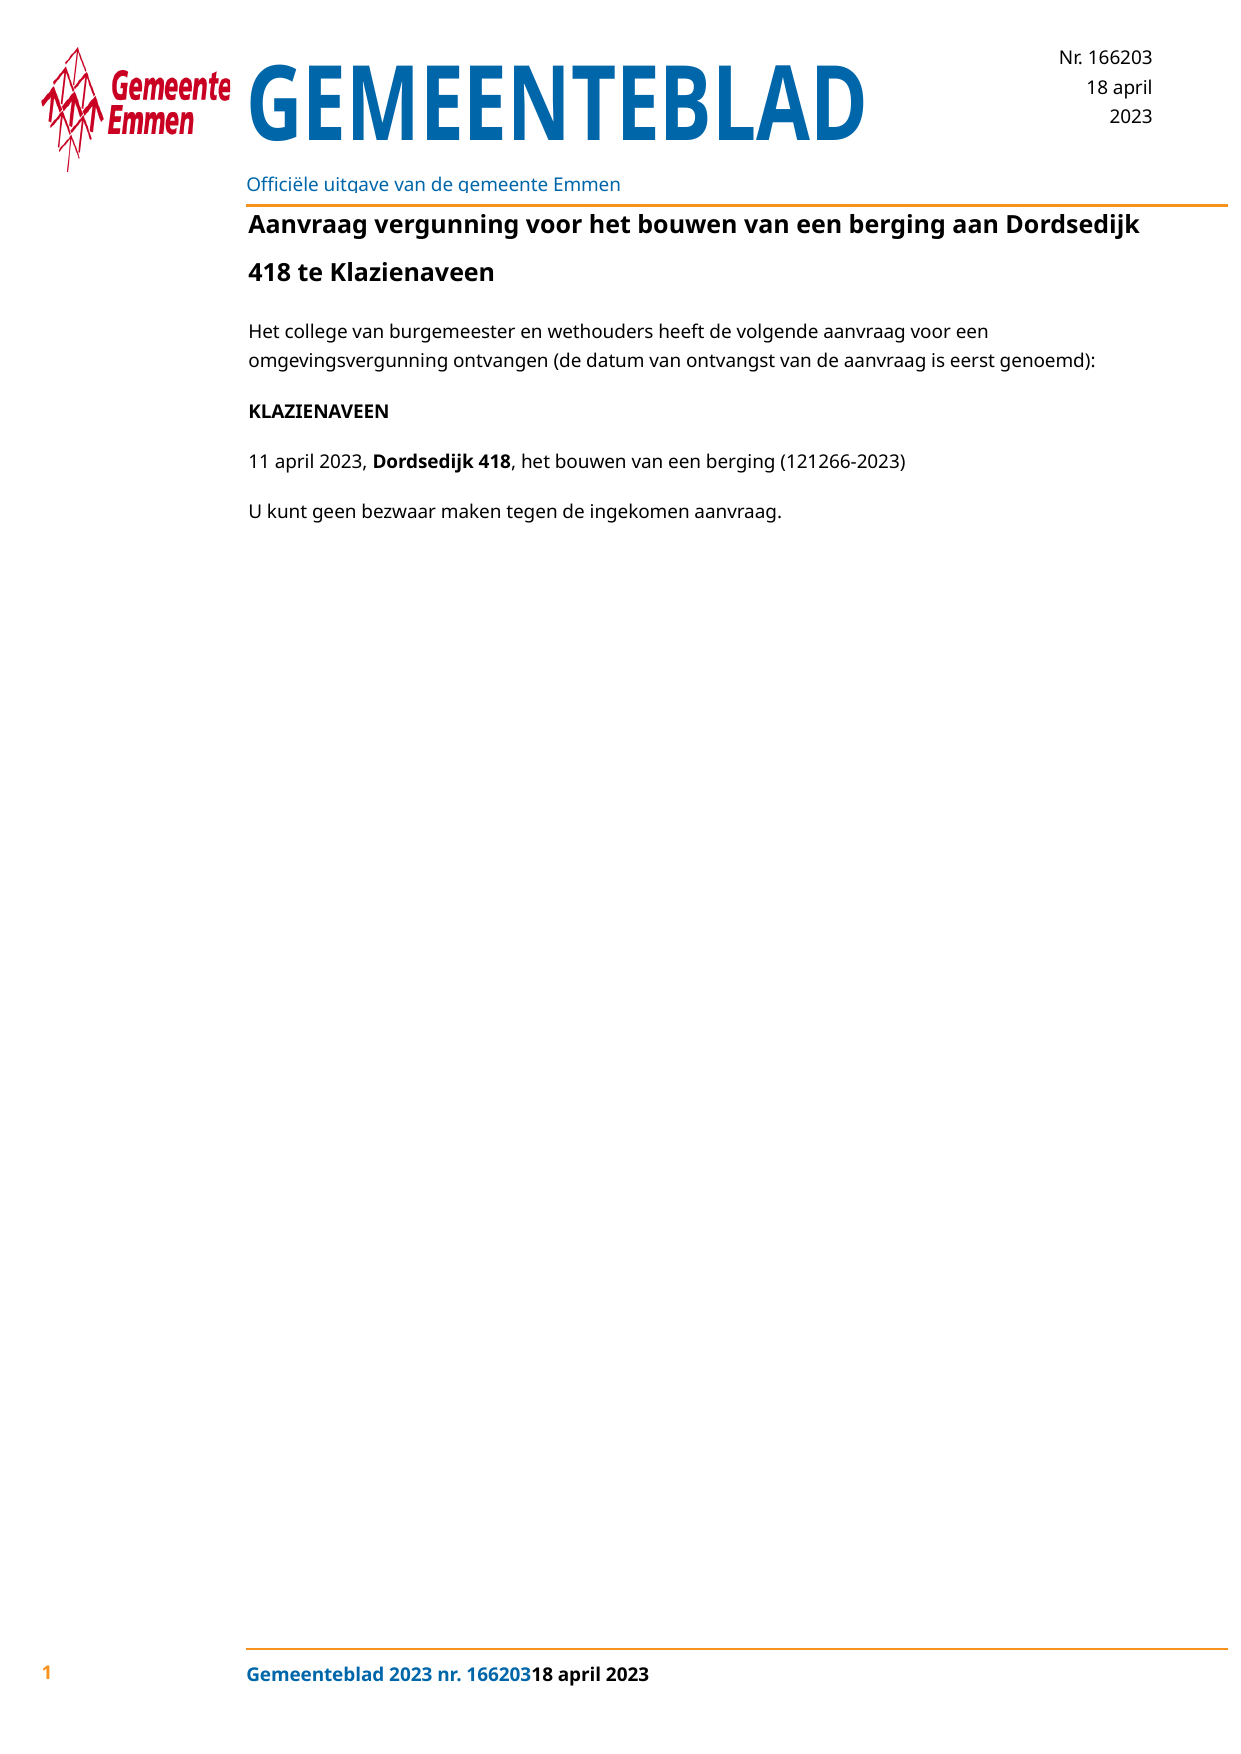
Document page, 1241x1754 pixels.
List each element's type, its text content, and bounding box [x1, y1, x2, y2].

text 11 april 2023, Dordsedijk 418, het bouwen van een berging (121266-2023) [248, 448, 1152, 474]
text U kunt geen bezwaar maken tegen de ingekomen aanvraag. [248, 499, 1152, 524]
text Aanvraag vergunning voor het bouwen van een berging aan Dordsedijk 418 te Klazienaveen [248, 207, 1152, 288]
picture [41, 47, 231, 172]
text KLAZIENAVEEN [248, 398, 1152, 424]
text Het college van burgemeester en wethouders heeft de volgende aanvraag voor een omgevingsvergunning ontvangen (de datum van ontvangst van de aanvraag is eerst genoemd): [248, 318, 1152, 373]
